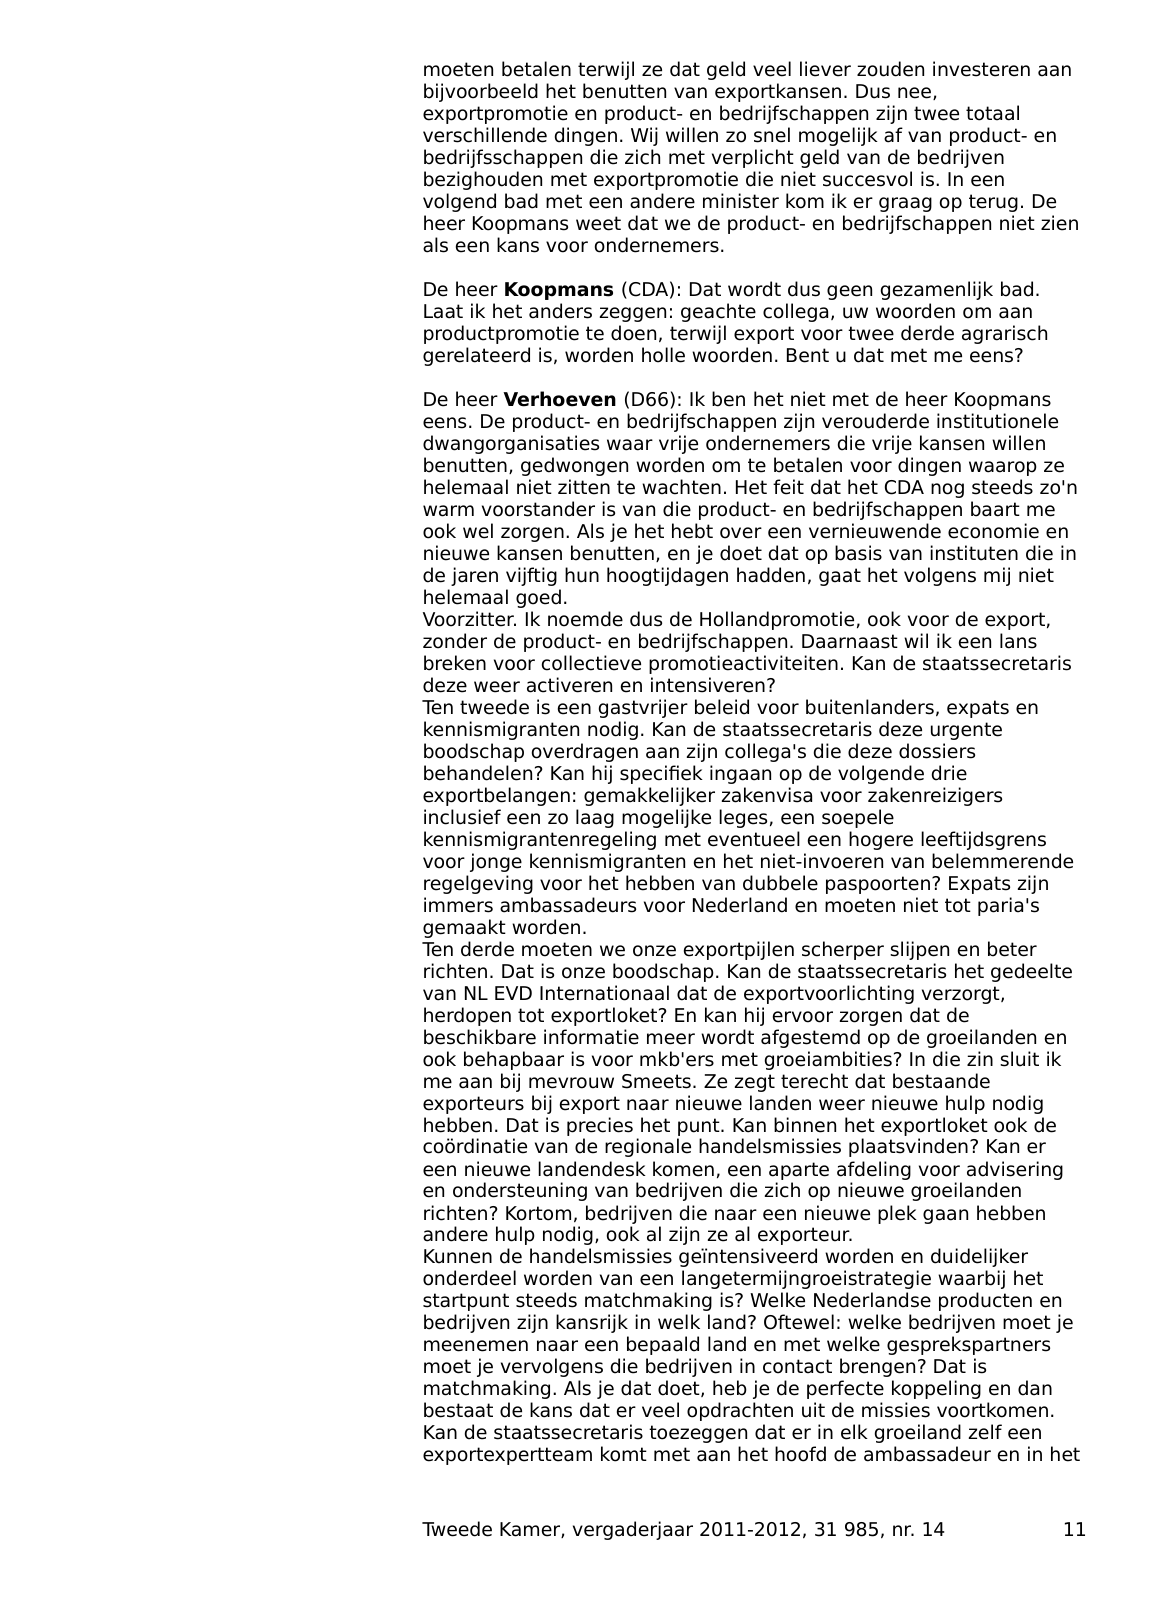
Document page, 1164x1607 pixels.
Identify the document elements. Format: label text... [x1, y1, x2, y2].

text Ten derde moeten we onze exportpijlen scherper slijpen en beter richten. Dat is onze boodschap. Kan de staatssecretaris het gedeelte van NL EVD Internationaal dat de exportvoorlichting verzorgt, herdopen tot exportloket? En kan hij ervoor zorgen dat de beschikbare informatie meer wordt afgestemd op de groeilanden en ook behapbaar is voor mkb'ers met groeiambities? In die zin sluit ik me aan bij mevrouw Smeets. Ze zegt terecht dat bestaande exporteurs bij export naar nieuwe landen weer nieuwe hulp nodig hebben. Dat is precies het punt. Kan binnen het exportloket ook de coördinatie van de regionale handelsmissies plaatsvinden? Kan er een nieuwe landendesk komen, een aparte afdeling voor advisering en ondersteuning van bedrijven die zich op nieuwe groeilanden richten? Kortom, bedrijven die naar een nieuwe plek gaan hebben andere hulp nodig, ook al zijn ze al exporteur. [422, 939, 1087, 1246]
text Ten tweede is een gastvrijer beleid voor buitenlanders, expats en kennismigranten nodig. Kan de staatssecretaris deze urgente boodschap overdragen aan zijn collega's die deze dossiers behandelen? Kan hij specifiek ingaan op de volgende drie exportbelangen: gemakkelijker zakenvisa voor zakenreizigers inclusief een zo laag mogelijke leges, een soepele kennismigrantenregeling met eventueel een hogere leeftijdsgrens voor jonge kennismigranten en het niet-invoeren van belemmerende regelgeving voor het hebben van dubbele paspoorten? Expats zijn immers ambassadeurs voor Nederland en moeten niet tot paria's gemaakt worden. [422, 697, 1087, 939]
text Voorzitter. Ik noemde dus de Hollandpromotie, ook voor de export, zonder de product- en bedrijfschappen. Daarnaast wil ik een lans breken voor collectieve promotieactiviteiten. Kan de staatssecretaris deze weer activeren en intensiveren? [422, 609, 1087, 697]
text De heer Koopmans (CDA): Dat wordt dus geen gezamenlijk bad. Laat ik het anders zeggen: geachte collega, uw woorden om aan productpromotie te doen, terwijl export voor twee derde agrarisch gerelateerd is, worden holle woorden. Bent u dat met me eens? [422, 279, 1087, 367]
text Kunnen de handelsmissies geïntensiveerd worden en duidelijker onderdeel worden van een langetermijngroeistrategie waarbij het startpunt steeds matchmaking is? Welke Nederlandse producten en bedrijven zijn kansrijk in welk land? Oftewel: welke bedrijven moet je meenemen naar een bepaald land en met welke gesprekspartners moet je vervolgens die bedrijven in contact brengen? Dat is matchmaking. Als je dat doet, heb je de perfecte koppeling en dan bestaat de kans dat er veel opdrachten uit de missies voortkomen. Kan de staatssecretaris toezeggen dat er in elk groeiland zelf een exportexpertteam komt met aan het hoofd de ambassadeur en in het [422, 1246, 1087, 1466]
text De heer Verhoeven (D66): Ik ben het niet met de heer Koopmans eens. De product- en bedrijfschappen zijn verouderde institutionele dwangorganisaties waar vrije ondernemers die vrije kansen willen benutten, gedwongen worden om te betalen voor dingen waarop ze helemaal niet zitten te wachten. Het feit dat het CDA nog steeds zo'n warm voorstander is van die product- en bedrijfschappen baart me ook wel zorgen. Als je het hebt over een vernieuwende economie en nieuwe kansen benutten, en je doet dat op basis van instituten die in de jaren vijftig hun hoogtijdagen hadden, gaat het volgens mij niet helemaal goed. [422, 389, 1087, 609]
text moeten betalen terwijl ze dat geld veel liever zouden investeren aan bijvoorbeeld het benutten van exportkansen. Dus nee, exportpromotie en product- en bedrijfschappen zijn twee totaal verschillende dingen. Wij willen zo snel mogelijk af van product- en bedrijfsschappen die zich met verplicht geld van de bedrijven bezighouden met exportpromotie die niet succesvol is. In een volgend bad met een andere minister kom ik er graag op terug. De heer Koopmans weet dat we de product- en bedrijfschappen niet zien als een kans voor ondernemers. [422, 59, 1087, 257]
